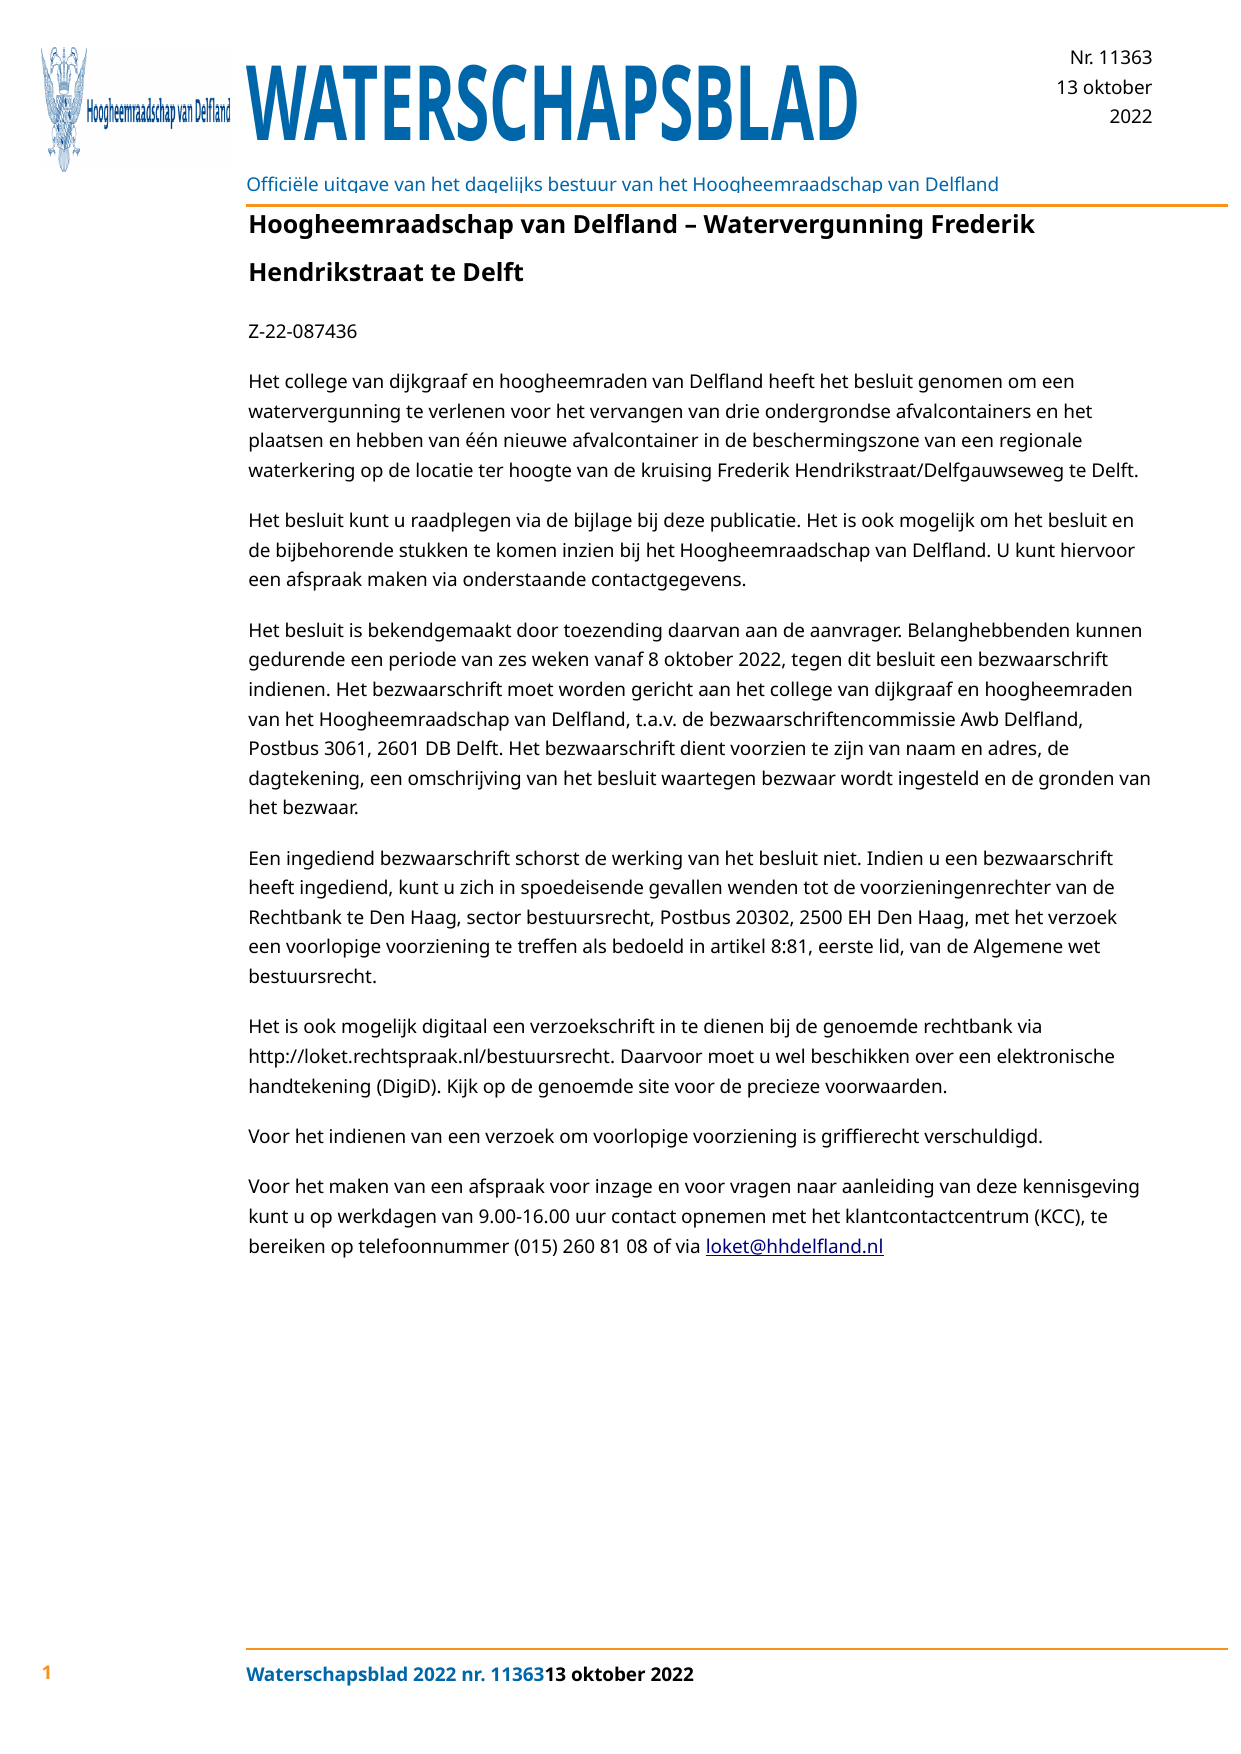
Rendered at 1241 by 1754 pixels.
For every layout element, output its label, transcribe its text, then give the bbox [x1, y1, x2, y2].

text Voor het indienen van een verzoek om voorlopige voorziening is griffierecht verschuldigd. [248, 1123, 1152, 1149]
text Hoogheemraadschap van Delfland – Watervergunning Frederik Hendrikstraat te Delft [248, 207, 1152, 288]
text Het college van dijkgraaf en hoogheemraden van Delfland heeft het besluit genomen om een watervergunning te verlenen voor het vervangen van drie ondergrondse afvalcontainers en het plaatsen en hebben van één nieuwe afvalcontainer in de beschermingszone van een regionale waterkering op de locatie ter hoogte van de kruising Frederik Hendrikstraat/Delfgauwseweg te Delft. [248, 368, 1152, 483]
text Het besluit is bekendgemaakt door toezending daarvan aan de aanvrager. Belanghebbenden kunnen gedurende een periode van zes weken vanaf 8 oktober 2022, tegen dit besluit een bezwaarschrift indienen. Het bezwaarschrift moet worden gericht aan het college van dijkgraaf en hoogheemraden van het Hoogheemraadschap van Delfland, t.a.v. de bezwaarschriftencommissie Awb Delfland, Postbus 3061, 2601 DB Delft. Het bezwaarschrift dient voorzien te zijn van naam en adres, de dagtekening, een omschrijving van het besluit waartegen bezwaar wordt ingesteld en de gronden van het bezwaar. [248, 617, 1152, 820]
text Z-22-087436 [248, 318, 1152, 344]
text Het is ook mogelijk digitaal een verzoekschrift in te dienen bij de genoemde rechtbank via http://loket.rechtspraak.nl/bestuursrecht. Daarvoor moet u wel beschikken over een elektronische handtekening (DigiD). Kijk op de genoemde site voor de precieze voorwaarden. [248, 1014, 1152, 1099]
picture [41, 47, 231, 172]
text Voor het maken van een afspraak voor inzage en voor vragen naar aanleiding van deze kennisgeving kunt u op werkdagen van 9.00-16.00 uur contact opnemen met het klantcontactcentrum (KCC), te bereiken op telefoonnummer (015) 260 81 08 of via loket@hhdelfland.nl [248, 1174, 1152, 1259]
text Het besluit kunt u raadplegen via de bijlage bij deze publicatie. Het is ook mogelijk om het besluit en de bijbehorende stukken te komen inzien bij het Hoogheemraadschap van Delfland. U kunt hiervoor een afspraak maken via onderstaande contactgegevens. [248, 507, 1152, 592]
text Een ingediend bezwaarschrift schorst de werking van het besluit niet. Indien u een bezwaarschrift heeft ingediend, kunt u zich in spoedeisende gevallen wenden tot de voorzieningenrechter van de Rechtbank te Den Haag, sector bestuursrecht, Postbus 20302, 2500 EH Den Haag, met het verzoek een voorlopige voorziening te treffen als bedoeld in artikel 8:81, eerste lid, van de Algemene wet bestuursrecht. [248, 845, 1152, 989]
